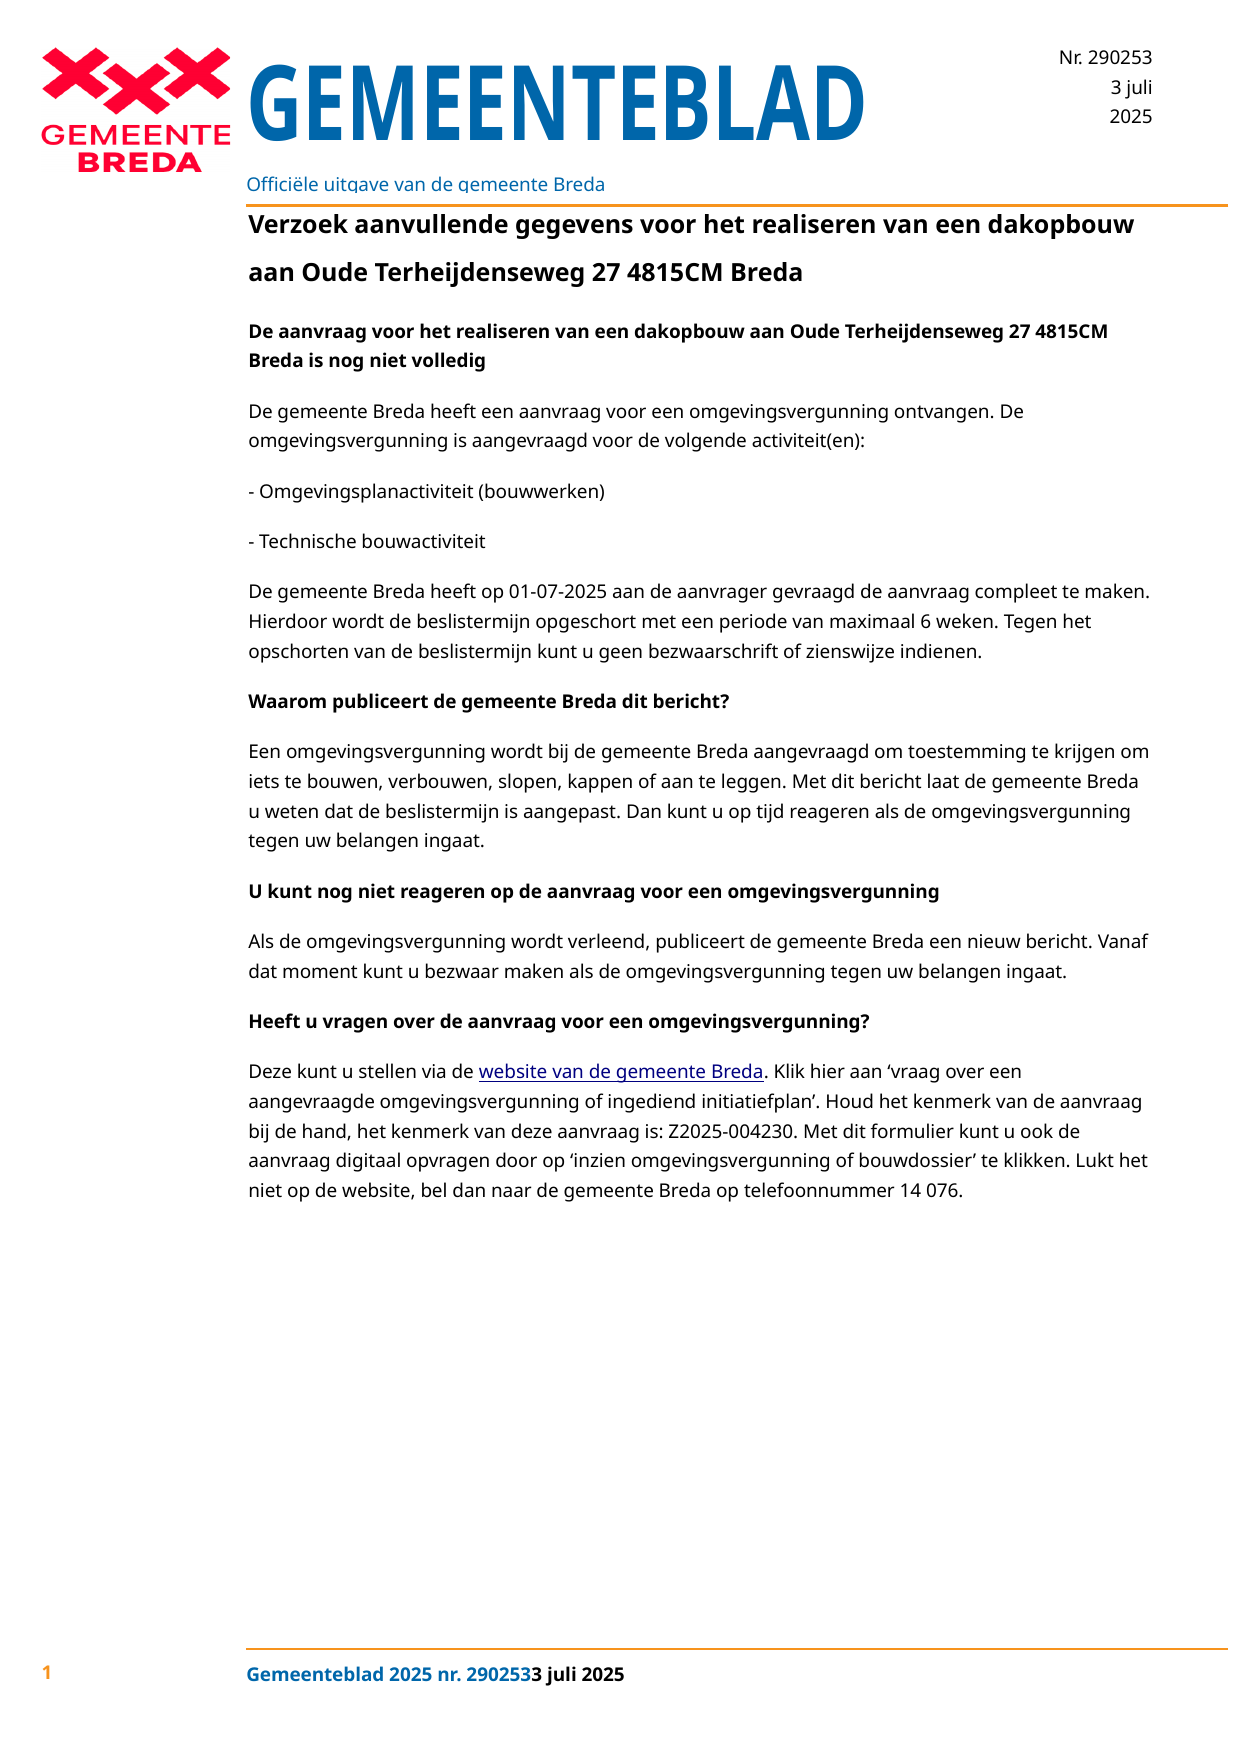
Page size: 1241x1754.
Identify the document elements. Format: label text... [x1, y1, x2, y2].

text Heeft u vragen over de aanvraag voor een omgevingsvergunning? [248, 1008, 1152, 1034]
text U kunt nog niet reageren op de aanvraag voor een omgevingsvergunning [248, 878, 1152, 904]
text - Omgevingsplanactiviteit (bouwwerken) [248, 478, 1152, 504]
text De gemeente Breda heeft een aanvraag voor een omgevingsvergunning ontvangen. De omgevingsvergunning is aangevraagd voor de volgende activiteit(en): [248, 398, 1152, 453]
picture [41, 47, 231, 172]
text Als de omgevingsvergunning wordt verleend, publiceert de gemeente Breda een nieuw bericht. Vanaf dat moment kunt u bezwaar maken als de omgevingsvergunning tegen uw belangen ingaat. [248, 928, 1152, 984]
text De gemeente Breda heeft op 01-07-2025 aan de aanvrager gevraagd de aanvraag compleet te maken. Hierdoor wordt de beslistermijn opgeschort met een periode van maximaal 6 weken. Tegen het opschorten van de beslistermijn kunt u geen bezwaarschrift of zienswijze indienen. [248, 579, 1152, 664]
text Een omgevingsvergunning wordt bij de gemeente Breda aangevraagd om toestemming te krijgen om iets te bouwen, verbouwen, slopen, kappen of aan te leggen. Met dit bericht laat de gemeente Breda u weten dat de beslistermijn is aangepast. Dan kunt u op tijd reageren als de omgevingsvergunning tegen uw belangen ingaat. [248, 739, 1152, 853]
text Deze kunt u stellen via de website van de gemeente Breda. Klik hier aan ‘vraag over een aangevraagde omgevingsvergunning of ingediend initiatiefplan’. Houd het kenmerk van de aanvraag bij de hand, het kenmerk van deze aanvraag is: Z2025-004230. Met dit formulier kunt u ook de aanvraag digitaal opvragen door op ‘inzien omgevingsvergunning of bouwdossier’ te klikken. Lukt het niet op de website, bel dan naar de gemeente Breda op telefoonnummer 14 076. [248, 1059, 1152, 1203]
text De aanvraag voor het realiseren van een dakopbouw aan Oude Terheijdenseweg 27 4815CM Breda is nog niet volledig [248, 318, 1152, 373]
text Waarom publiceert de gemeente Breda dit bericht? [248, 688, 1152, 714]
text - Technische bouwactiviteit [248, 528, 1152, 554]
text Verzoek aanvullende gegevens voor het realiseren van een dakopbouw aan Oude Terheijdenseweg 27 4815CM Breda [248, 207, 1152, 288]
